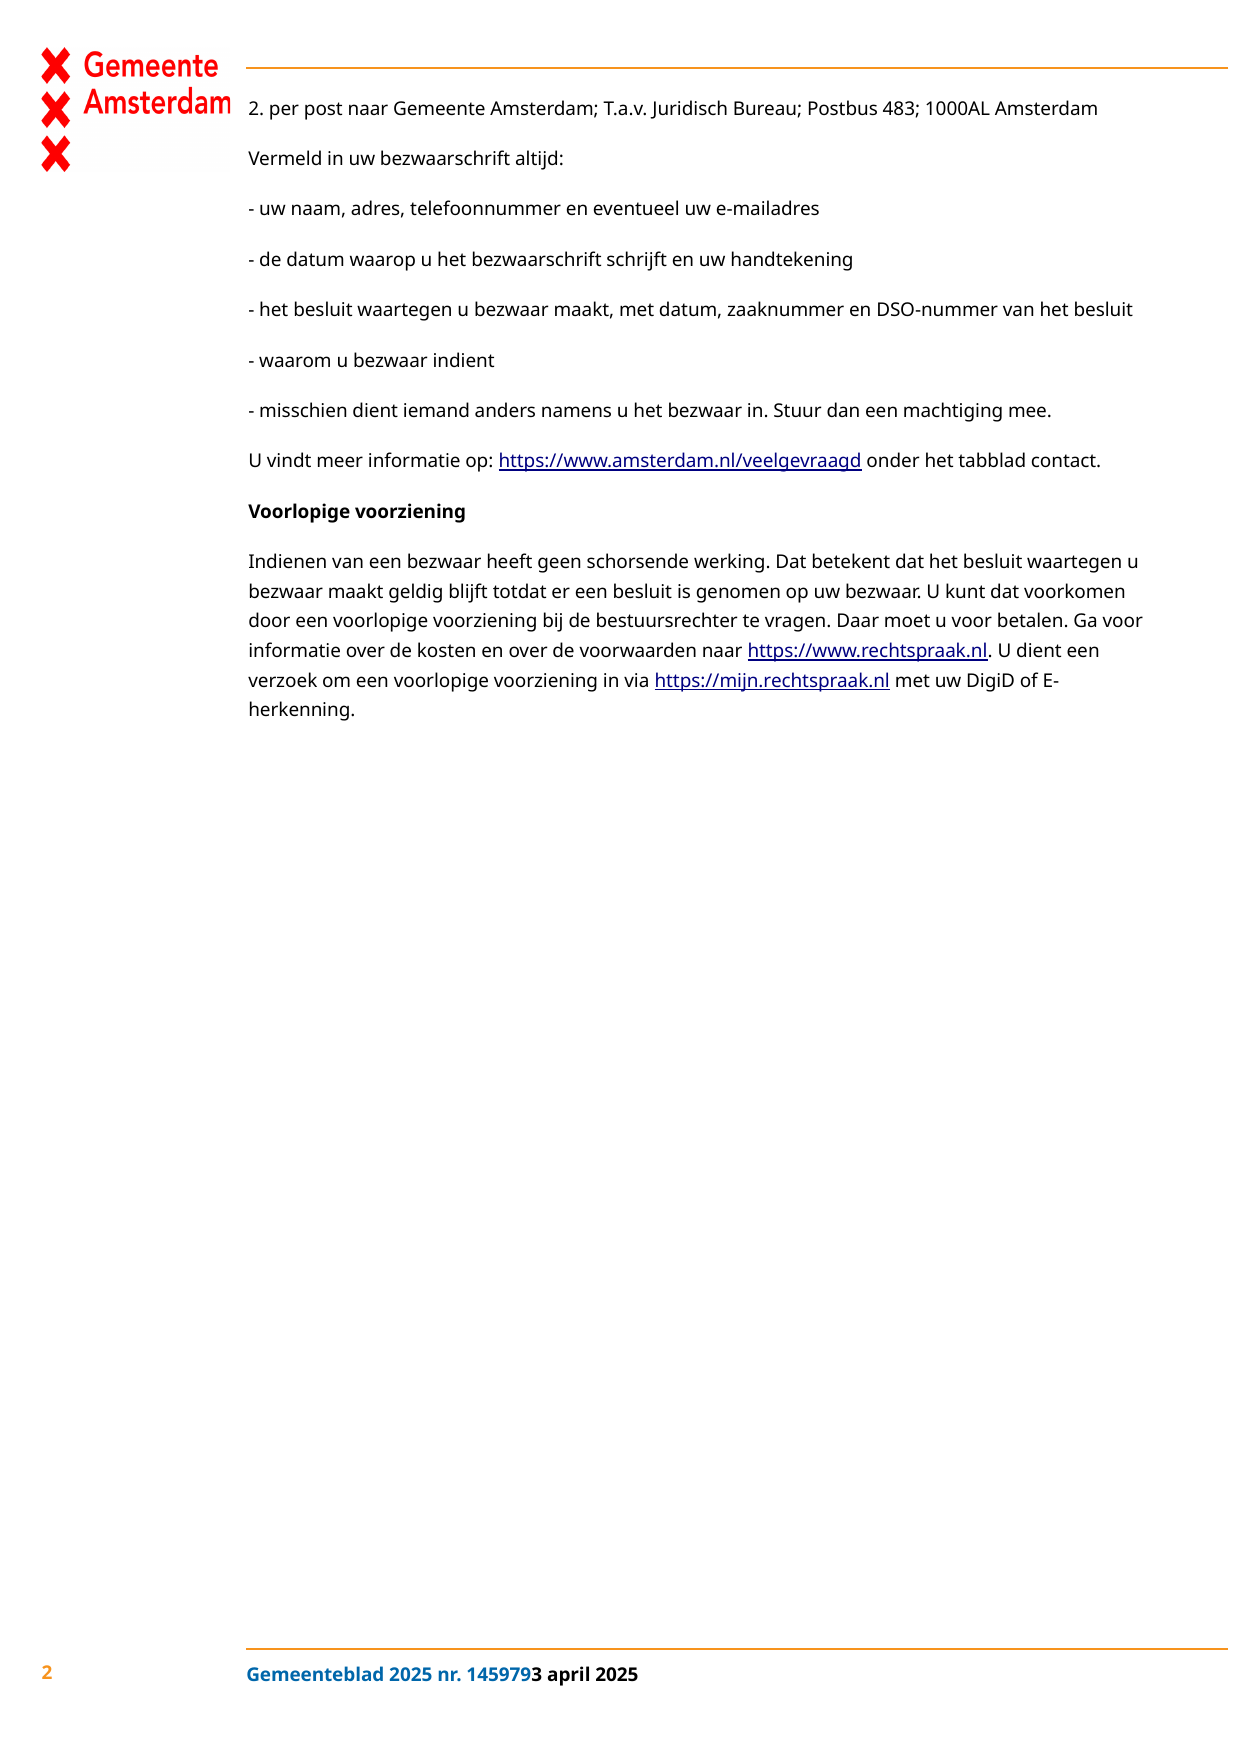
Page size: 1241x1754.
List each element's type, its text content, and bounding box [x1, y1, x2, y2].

text Vermeld in uw bezwaarschrift altijd: [248, 145, 1152, 171]
text Voorlopige voorziening [248, 498, 1152, 524]
text - misschien dient iemand anders namens u het bezwaar in. Stuur dan een machtiging mee. [248, 397, 1152, 423]
text Indienen van een bezwaar heeft geen schorsende werking. Dat betekent dat het besluit waartegen u bezwaar maakt geldig blijft totdat er een besluit is genomen op uw bezwaar. U kunt dat voorkomen door een voorlopige voorziening bij de bestuursrechter te vragen. Daar moet u voor betalen. Ga voor informatie over de kosten en over de voorwaarden naar https://www.rechtspraak.nl. U dient een verzoek om een voorlopige voorziening in via https://mijn.rechtspraak.nl met uw DigiD of E-herkenning. [248, 548, 1152, 722]
text 2. per post naar Gemeente Amsterdam; T.a.v. Juridisch Bureau; Postbus 483; 1000AL Amsterdam [248, 95, 1152, 121]
text - de datum waarop u het bezwaarschrift schrijft en uw handtekening [248, 246, 1152, 272]
picture [41, 47, 231, 172]
text U vindt meer informatie op: https://www.amsterdam.nl/veelgevraagd onder het tabblad contact. [248, 448, 1152, 473]
text - waarom u bezwaar indient [248, 347, 1152, 373]
text - het besluit waartegen u bezwaar maakt, met datum, zaaknummer en DSO-nummer van het besluit [248, 296, 1152, 322]
text - uw naam, adres, telefoonnummer en eventueel uw e-mailadres [248, 196, 1152, 221]
